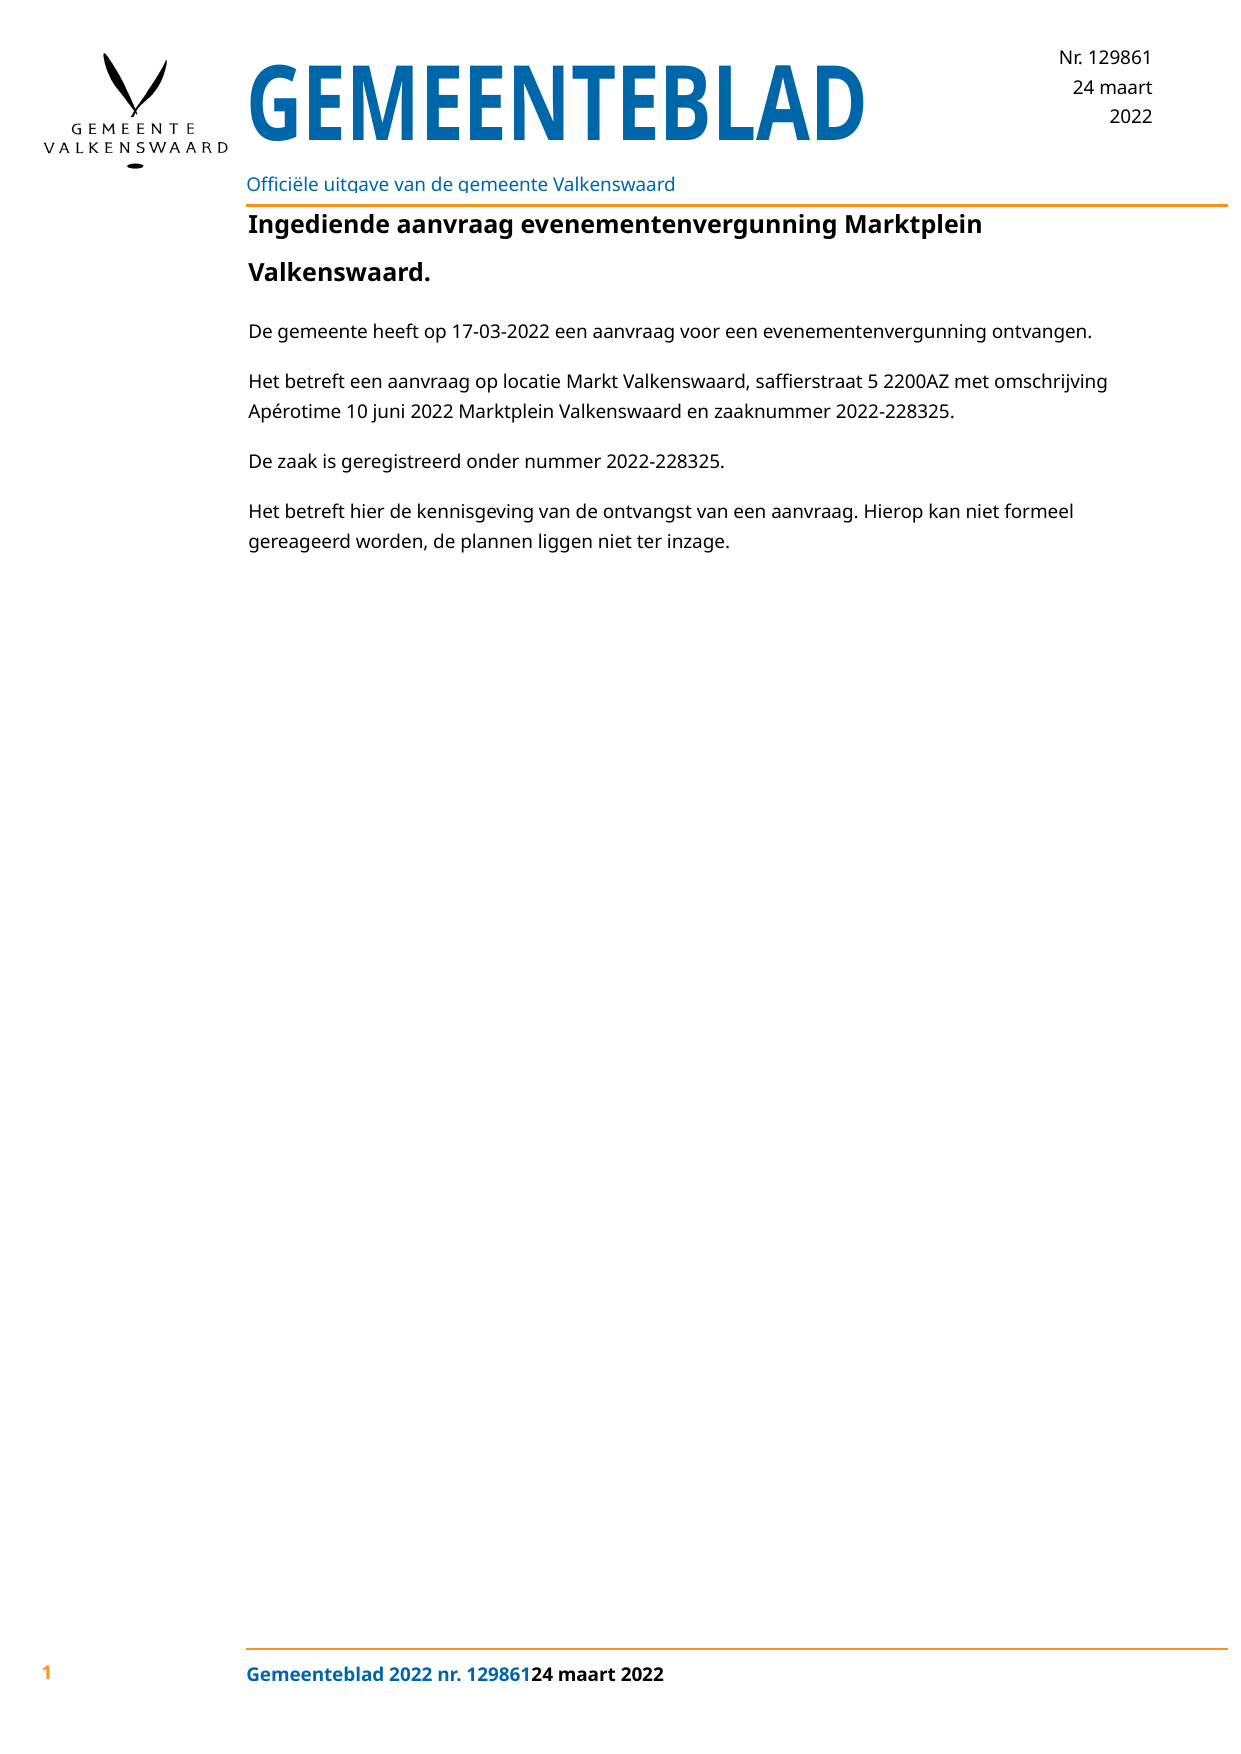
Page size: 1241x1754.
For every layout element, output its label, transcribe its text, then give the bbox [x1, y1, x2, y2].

picture [41, 47, 231, 172]
text De zaak is geregistreerd onder nummer 2022-228325. [248, 448, 1152, 474]
text De gemeente heeft op 17-03-2022 een aanvraag voor een evenementenvergunning ontvangen. [248, 318, 1152, 344]
text Het betreft een aanvraag op locatie Markt Valkenswaard, saffierstraat 5 2200AZ met omschrijving Apérotime 10 juni 2022 Marktplein Valkenswaard en zaaknummer 2022-228325. [248, 368, 1152, 424]
text Ingediende aanvraag evenementenvergunning Marktplein Valkenswaard. [248, 207, 1152, 288]
text Het betreft hier de kennisgeving van de ontvangst van een aanvraag. Hierop kan niet formeel gereageerd worden, de plannen liggen niet ter inzage. [248, 499, 1152, 554]
